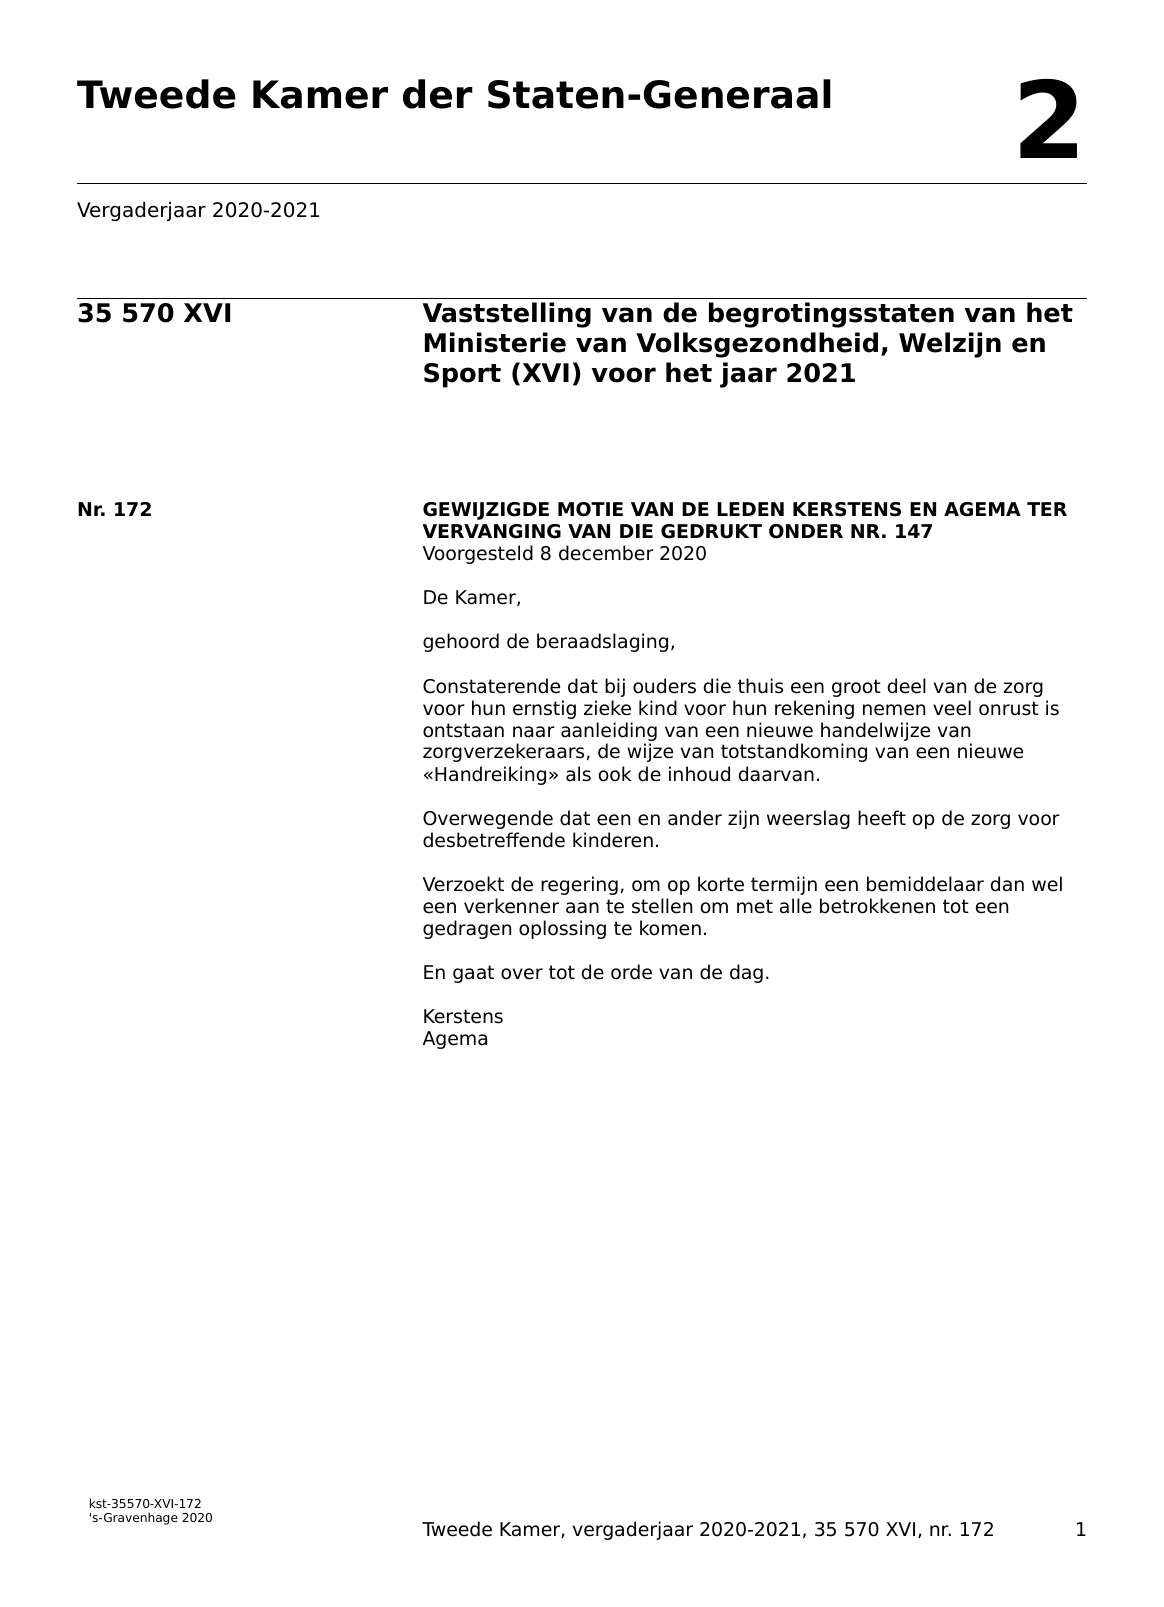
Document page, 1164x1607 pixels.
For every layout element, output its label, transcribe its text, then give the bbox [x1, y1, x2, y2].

text gehoord de beraadslaging, [422, 631, 1087, 653]
text En gaat over tot de orde van de dag. [422, 962, 1087, 984]
table_header 2 [886, 59, 1087, 183]
text Agema [422, 1028, 1087, 1050]
text Constaterende dat bij ouders die thuis een groot deel van de zorg voor hun ernstig zieke kind voor hun rekening nemen veel onrust is ontstaan naar aanleiding van een nieuwe handelwijze van zorgverzekeraars, de wijze van totstandkoming van een nieuwe «Handreiking» als ook de inhoud daarvan. [422, 676, 1087, 785]
text Verzoekt de regering, om op korte termijn een bemiddelaar dan wel een verkenner aan te stellen om met alle betrokkenen tot een gedragen oplossing te komen. [422, 874, 1087, 940]
text 's-Gravenhage 2020 [88, 1511, 323, 1525]
text De Kamer, [422, 587, 1087, 609]
table_cell Vergaderjaar 2020-2021 [77, 184, 1087, 298]
text Overwegende dat een en ander zijn weerslag heeft op de zorg voor desbetreffende kinderen. [422, 808, 1087, 852]
text Voorgesteld 8 december 2020 [422, 543, 1087, 565]
table_header Tweede Kamer der Staten-Generaal [77, 59, 886, 183]
subtitle 35 570 XVI Vaststelling van de begrotingsstaten van het Ministerie van Volksgezondheid, Welzijn en Sport (XVI) voor het jaar 2021 [77, 299, 1087, 388]
subtitle Nr. 172 GEWIJZIGDE MOTIE VAN DE LEDEN KERSTENS EN AGEMA TER VERVANGING VAN DIE GEDRUKT ONDER NR. 147 [77, 499, 1087, 543]
text kst-35570-XVI-172 [88, 1497, 323, 1511]
text Kerstens [422, 1006, 1087, 1028]
